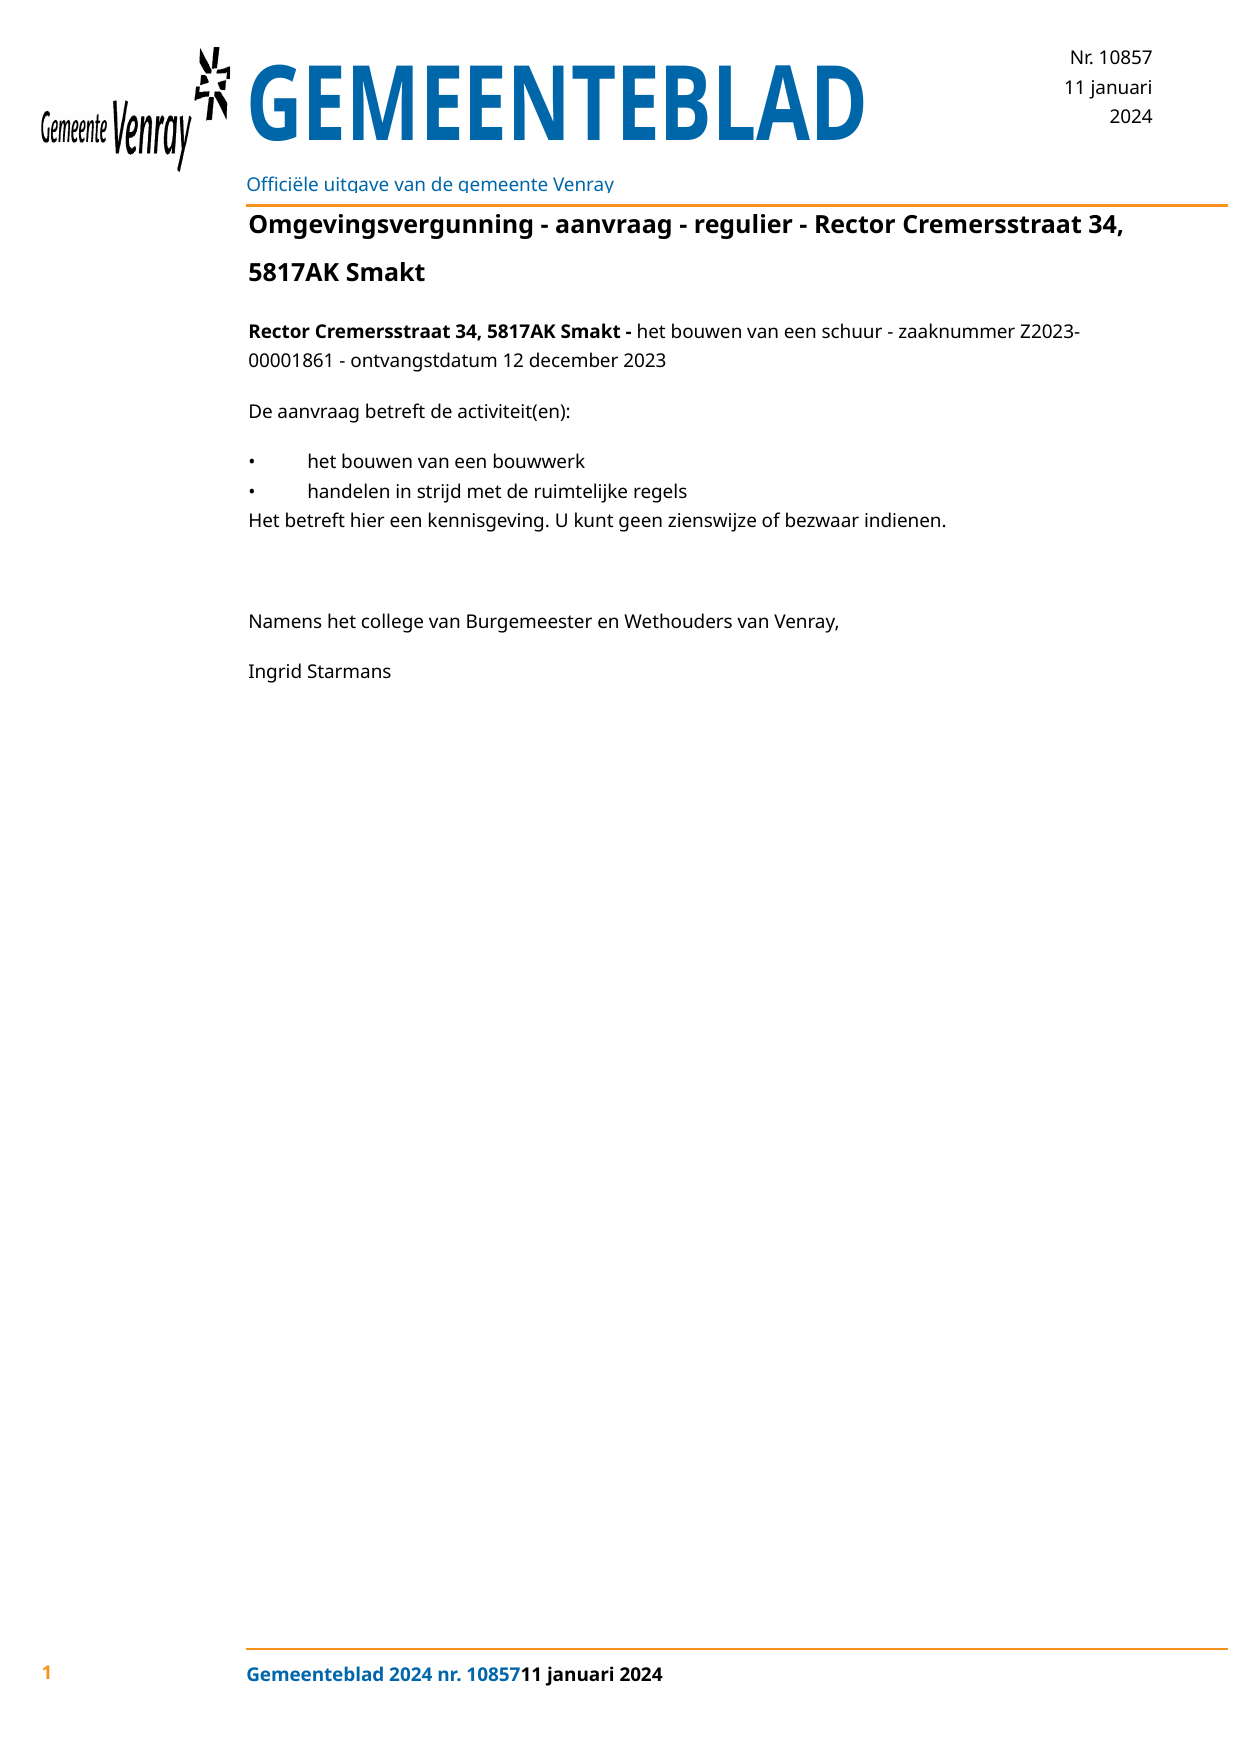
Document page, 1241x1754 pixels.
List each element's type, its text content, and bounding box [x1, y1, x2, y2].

text Het betreft hier een kennisgeving. U kunt geen zienswijze of bezwaar indienen. [248, 507, 1152, 533]
list het bouwen van een bouwwerk [248, 448, 1152, 474]
text Namens het college van Burgemeester en Wethouders van Venray, [248, 608, 1152, 634]
picture [41, 47, 231, 172]
text Rector Cremersstraat 34, 5817AK Smakt - het bouwen van een schuur - zaaknummer Z2023-00001861 - ontvangstdatum 12 december 2023 [248, 318, 1152, 373]
list handelen in strijd met de ruimtelijke regels [248, 478, 1152, 504]
text Ingrid Starmans [248, 659, 1152, 684]
text De aanvraag betreft de activiteit(en): [248, 398, 1152, 424]
text Omgevingsvergunning - aanvraag - regulier - Rector Cremersstraat 34, 5817AK Smakt [248, 207, 1152, 288]
